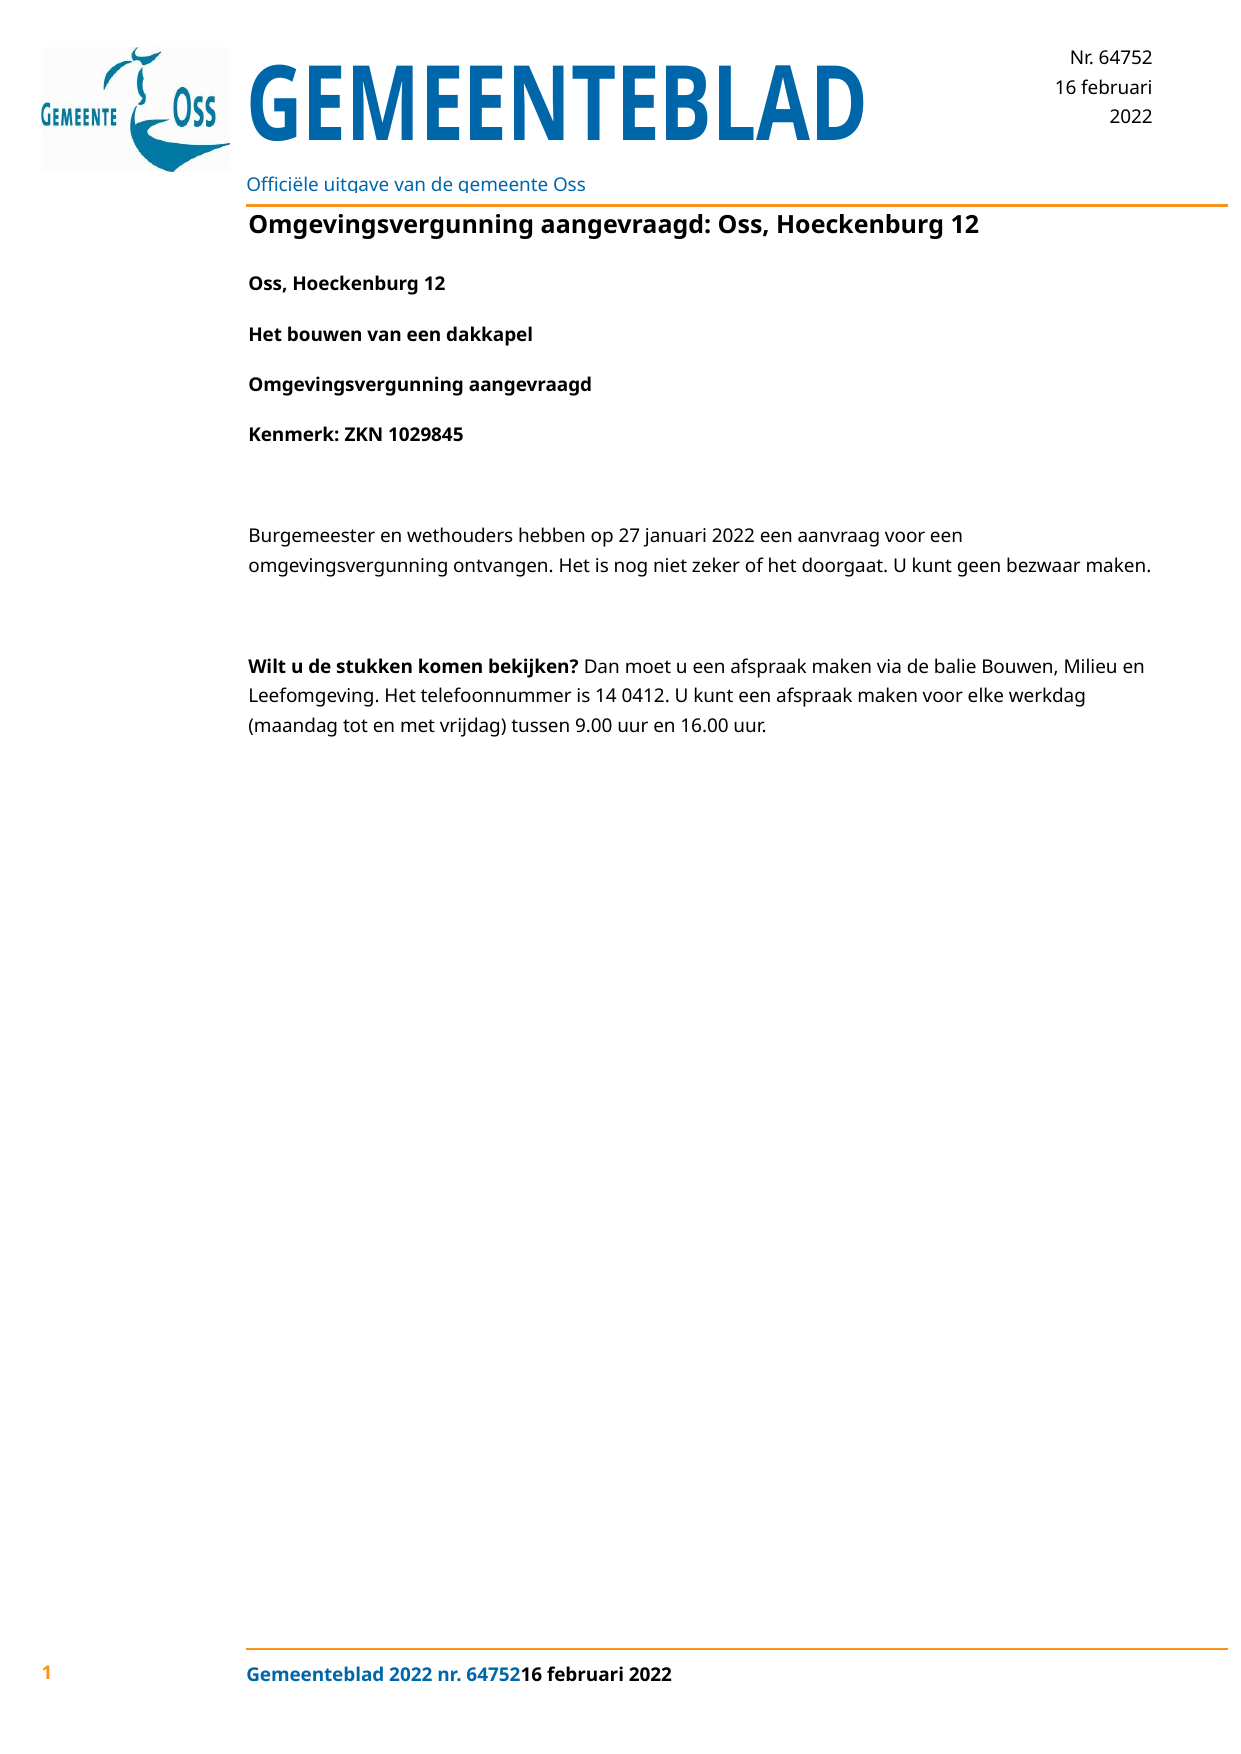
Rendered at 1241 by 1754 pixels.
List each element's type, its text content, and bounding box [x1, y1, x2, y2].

text Oss, Hoeckenburg 12 [248, 270, 1152, 296]
text Kenmerk: ZKN 1029845 [248, 422, 1152, 447]
text Wilt u de stukken komen bekijken? Dan moet u een afspraak maken via de balie Bouwen, Milieu en Leefomgeving. Het telefoonnummer is 14 0412. U kunt een afspraak maken voor elke werkdag (maandag tot en met vrijdag) tussen 9.00 uur en 16.00 uur. [248, 653, 1152, 738]
text Het bouwen van een dakkapel [248, 321, 1152, 346]
text Burgemeester en wethouders hebben op 27 januari 2022 een aanvraag voor een omgevingsvergunning ontvangen. Het is nog niet zeker of het doorgaat. U kunt geen bezwaar maken. [248, 522, 1152, 578]
text Omgevingsvergunning aangevraagd [248, 371, 1152, 397]
text Omgevingsvergunning aangevraagd: Oss, Hoeckenburg 12 [248, 207, 1152, 241]
picture [41, 47, 231, 172]
